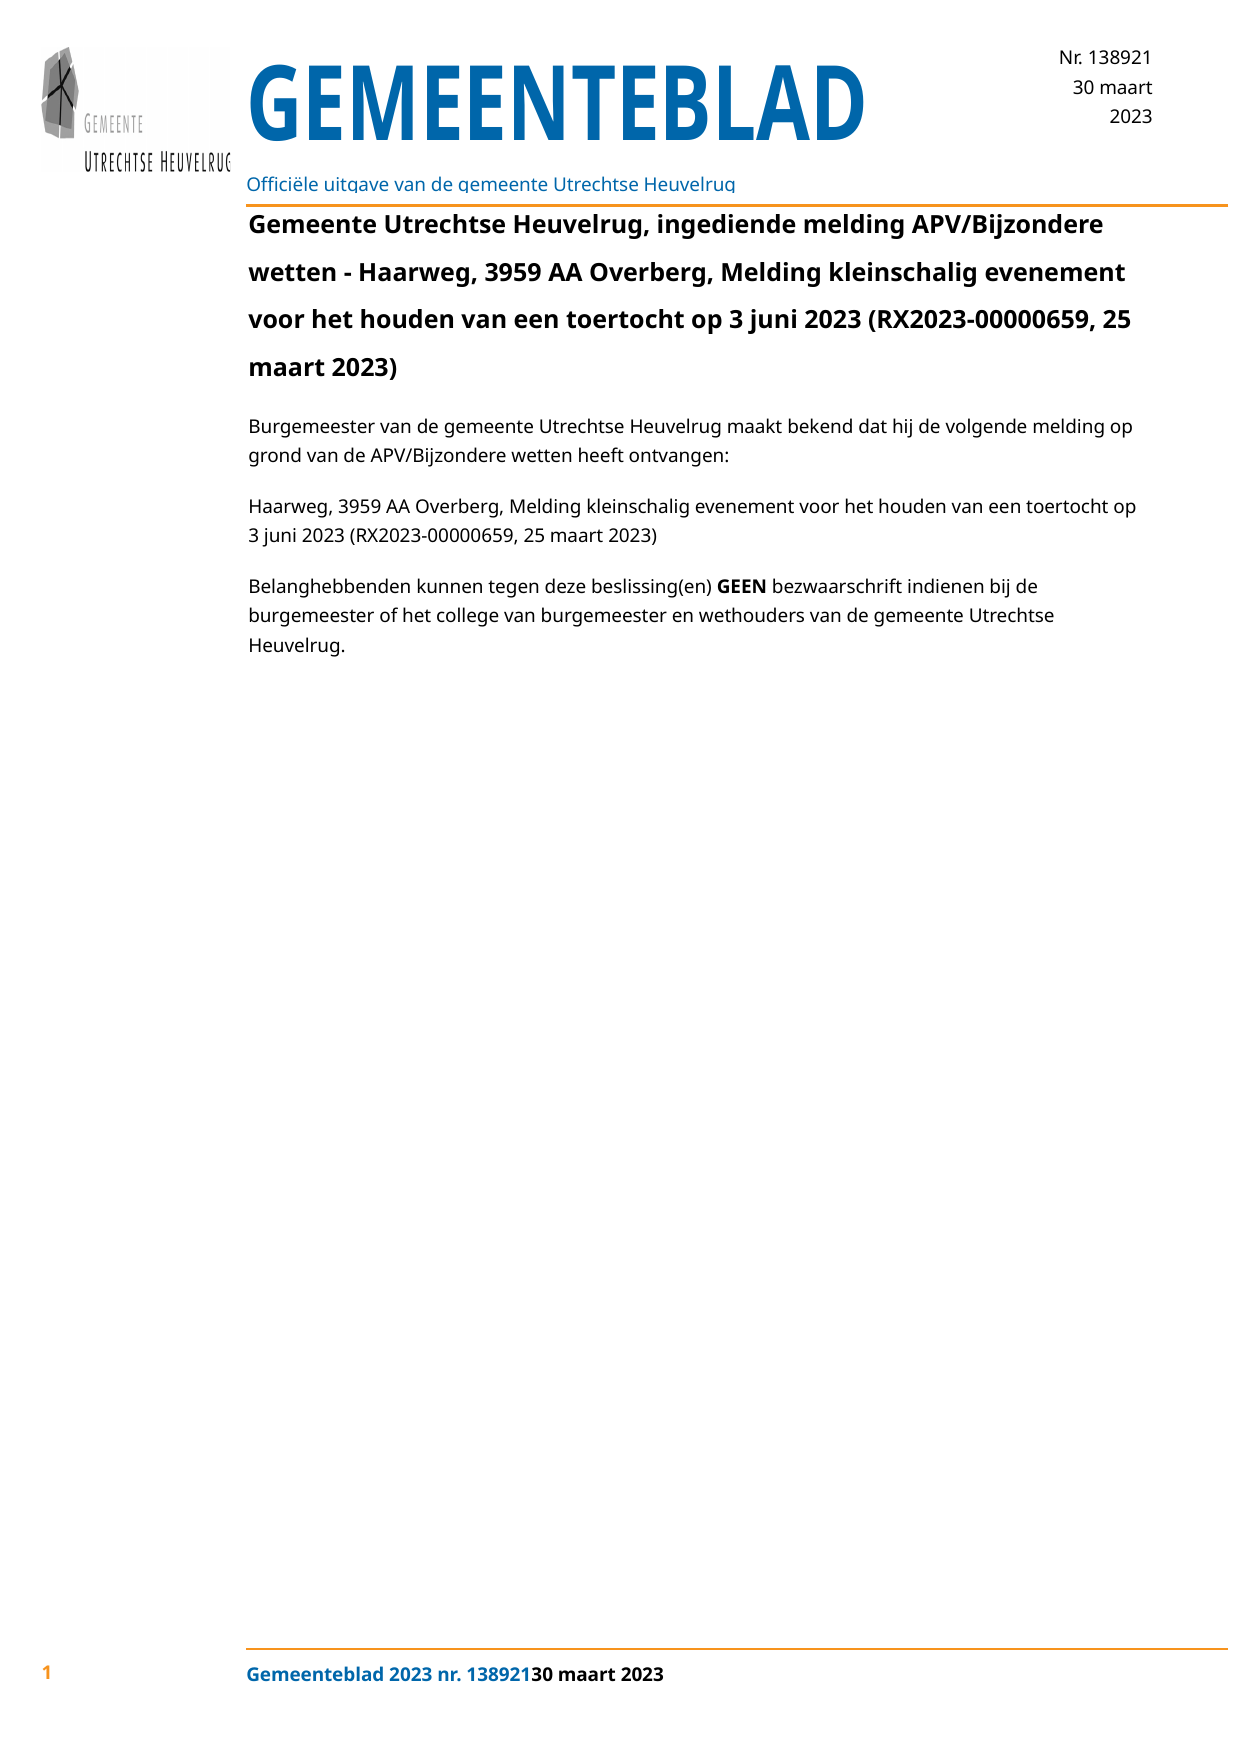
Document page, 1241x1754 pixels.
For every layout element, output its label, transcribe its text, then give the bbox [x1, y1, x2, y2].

text Gemeente Utrechtse Heuvelrug, ingediende melding APV/Bijzondere wetten - Haarweg, 3959 AA Overberg, Melding kleinschalig evenement voor het houden van een toertocht op 3 juni 2023 (RX2023-00000659, 25 maart 2023) [248, 207, 1152, 384]
text Belanghebbenden kunnen tegen deze beslissing(en) GEEN bezwaarschrift indienen bij de burgemeester of het college van burgemeester en wethouders van de gemeente Utrechtse Heuvelrug. [248, 573, 1152, 658]
text Burgemeester van de gemeente Utrechtse Heuvelrug maakt bekend dat hij de volgende melding op grond van de APV/Bijzondere wetten heeft ontvangen: [248, 413, 1152, 468]
text Haarweg, 3959 AA Overberg, Melding kleinschalig evenement voor het houden van een toertocht op 3 juni 2023 (RX2023-00000659, 25 maart 2023) [248, 493, 1152, 548]
picture [41, 47, 231, 172]
